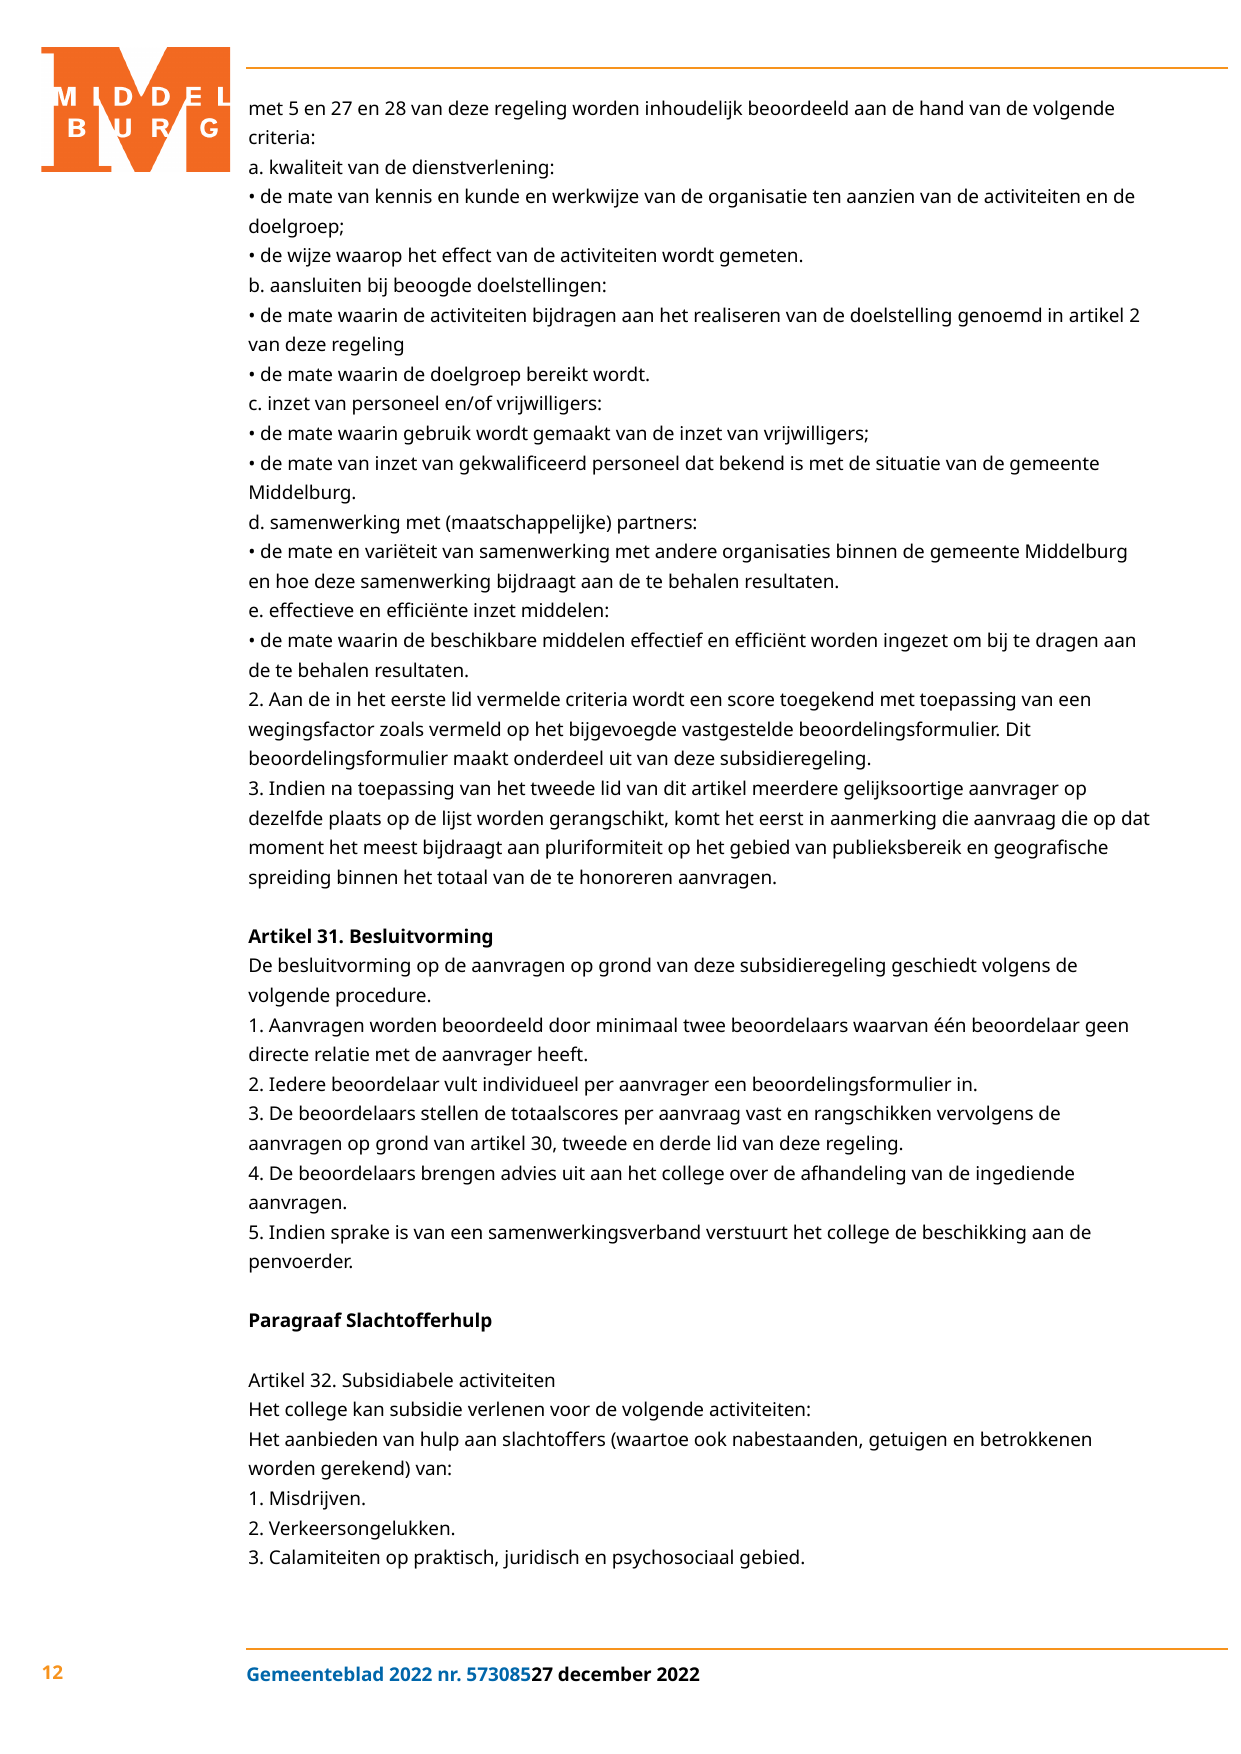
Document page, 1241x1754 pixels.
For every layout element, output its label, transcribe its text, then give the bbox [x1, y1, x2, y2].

text 3. Indien na toepassing van het tweede lid van dit artikel meerdere gelijksoortige aanvrager op dezelfde plaats op de lijst worden gerangschikt, komt het eerst in aanmerking die aanvraag die op dat moment het meest bijdraagt aan pluriformiteit op het gebied van publieksbereik en geografische spreiding binnen het totaal van de te honoreren aanvragen. [248, 775, 1152, 890]
text • de mate van inzet van gekwalificeerd personeel dat bekend is met de situatie van de gemeente Middelburg. [248, 450, 1152, 505]
text 4. De beoordelaars brengen advies uit aan het college over de afhandeling van de ingediende aanvragen. [248, 1160, 1152, 1215]
text • de mate waarin de doelgroep bereikt wordt. [248, 361, 1152, 387]
text Het aanbieden van hulp aan slachtoffers (waartoe ook nabestaanden, getuigen en betrokkenen worden gerekend) van: [248, 1426, 1152, 1481]
text a. kwaliteit van de dienstverlening: [248, 154, 1152, 180]
text Paragraaf Slachtofferhulp [248, 1308, 1152, 1333]
text 3. Calamiteiten op praktisch, juridisch en psychosociaal gebied. [248, 1544, 1152, 1570]
text 3. De beoordelaars stellen de totaalscores per aanvraag vast en rangschikken vervolgens de aanvragen op grond van artikel 30, tweede en derde lid van deze regeling. [248, 1101, 1152, 1156]
text b. aansluiten bij beoogde doelstellingen: [248, 272, 1152, 298]
text Artikel 32. Subsidiabele activiteiten [248, 1367, 1152, 1393]
text c. inzet van personeel en/of vrijwilligers: [248, 391, 1152, 416]
text Artikel 31. Besluitvorming [248, 923, 1152, 949]
text • de mate waarin de activiteiten bijdragen aan het realiseren van de doelstelling genoemd in artikel 2 van deze regeling [248, 302, 1152, 357]
text 1. Misdrijven. [248, 1485, 1152, 1511]
text e. effectieve en efficiënte inzet middelen: [248, 598, 1152, 623]
text • de mate van kennis en kunde en werkwijze van de organisatie ten aanzien van de activiteiten en de doelgroep; [248, 183, 1152, 239]
text • de mate waarin gebruik wordt gemaakt van de inzet van vrijwilligers; [248, 420, 1152, 446]
text 2. Verkeersongelukken. [248, 1515, 1152, 1541]
text 2. Iedere beoordelaar vult individueel per aanvrager een beoordelingsformulier in. [248, 1071, 1152, 1097]
picture [41, 47, 231, 172]
text Het college kan subsidie verlenen voor de volgende activiteiten: [248, 1396, 1152, 1422]
text De besluitvorming op de aanvragen op grond van deze subsidieregeling geschiedt volgens de volgende procedure. [248, 953, 1152, 1008]
text met 5 en 27 en 28 van deze regeling worden inhoudelijk beoordeeld aan de hand van de volgende criteria: [248, 95, 1152, 150]
text 5. Indien sprake is van een samenwerkingsverband verstuurt het college de beschikking aan de penvoerder. [248, 1219, 1152, 1274]
text • de mate waarin de beschikbare middelen effectief en efficiënt worden ingezet om bij te dragen aan de te behalen resultaten. [248, 627, 1152, 683]
text 2. Aan de in het eerste lid vermelde criteria wordt een score toegekend met toepassing van een wegingsfactor zoals vermeld op het bijgevoegde vastgestelde beoordelingsformulier. Dit beoordelingsformulier maakt onderdeel uit van deze subsidieregeling. [248, 686, 1152, 771]
text 1. Aanvragen worden beoordeeld door minimaal twee beoordelaars waarvan één beoordelaar geen directe relatie met de aanvrager heeft. [248, 1012, 1152, 1067]
text • de mate en variëteit van samenwerking met andere organisaties binnen de gemeente Middelburg en hoe deze samenwerking bijdraagt aan de te behalen resultaten. [248, 538, 1152, 594]
text • de wijze waarop het effect van de activiteiten wordt gemeten. [248, 243, 1152, 268]
text d. samenwerking met (maatschappelijke) partners: [248, 509, 1152, 535]
